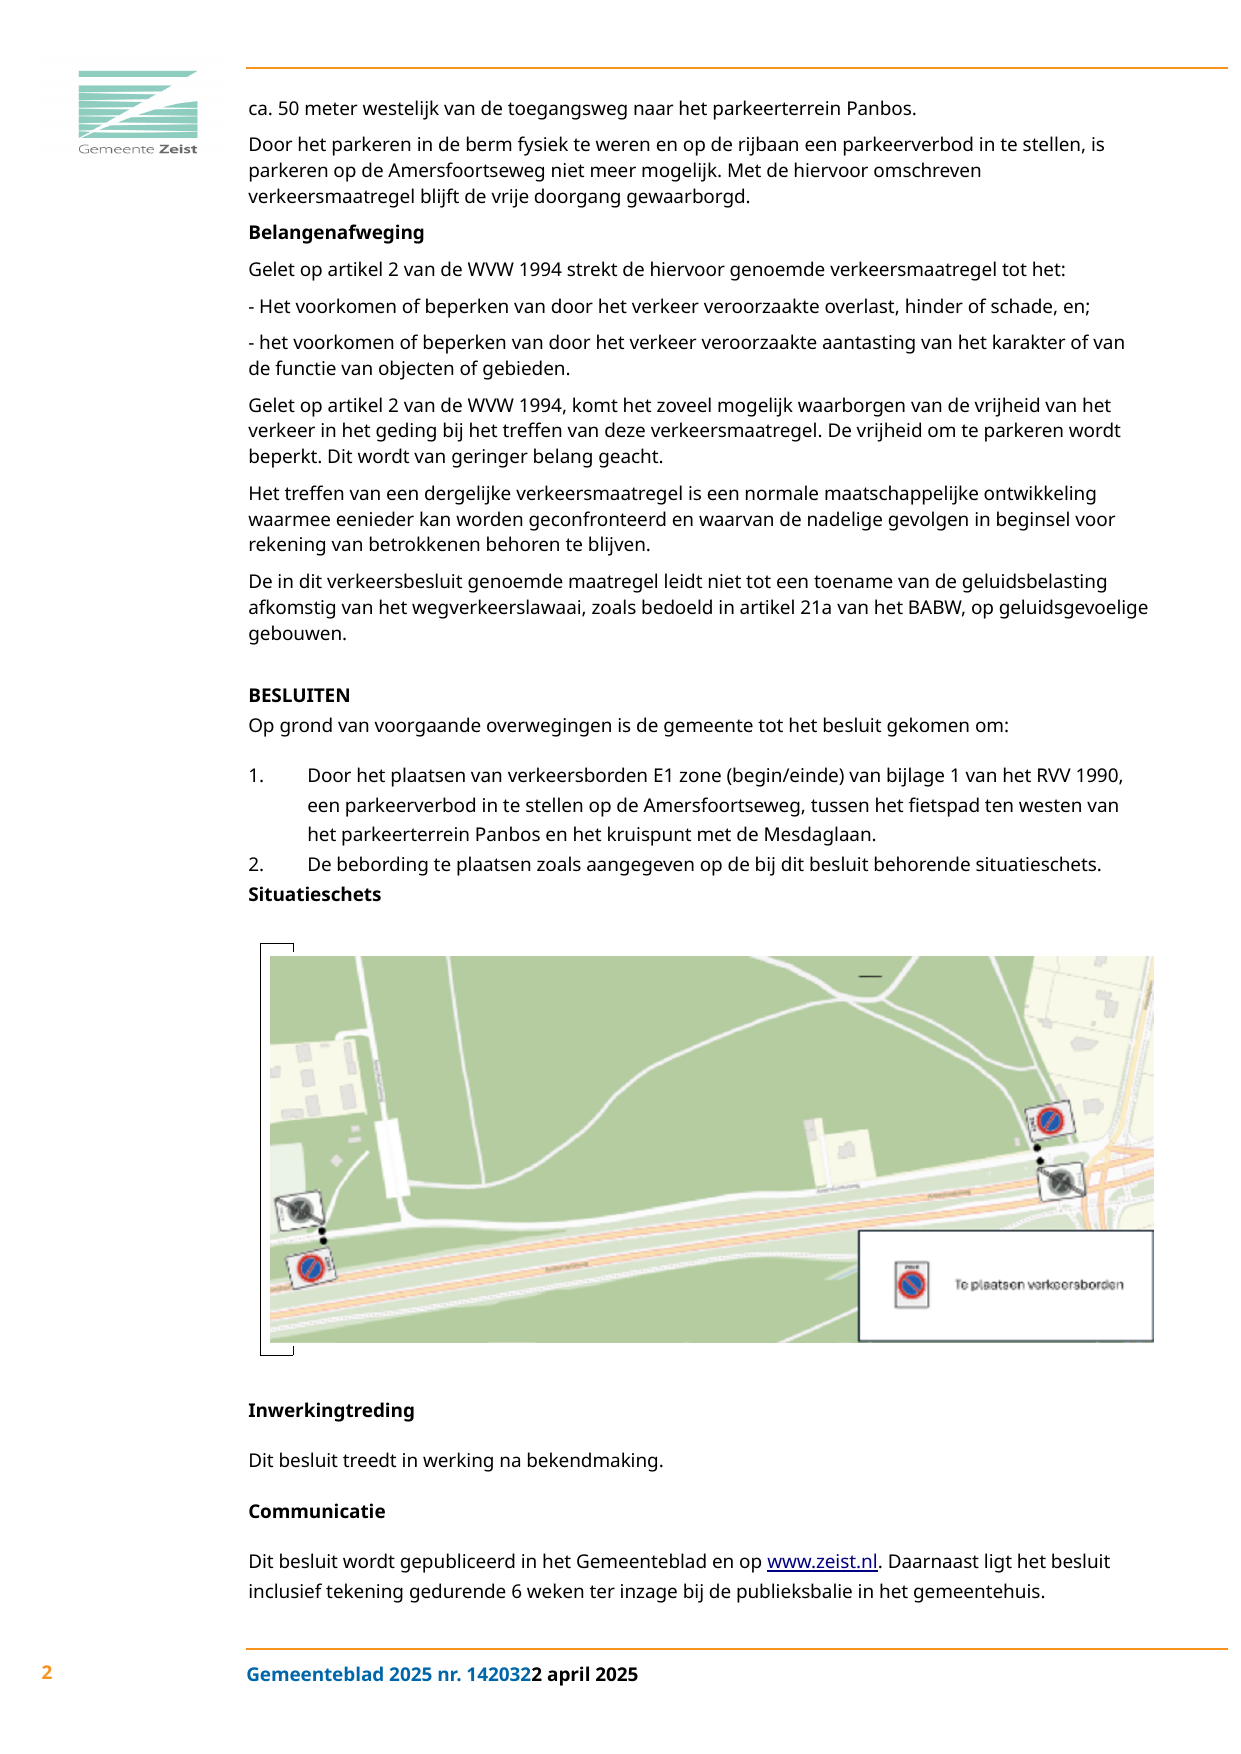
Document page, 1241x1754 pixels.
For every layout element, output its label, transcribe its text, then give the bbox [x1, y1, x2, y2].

text Op grond van voorgaande overwegingen is de gemeente tot het besluit gekomen om: [248, 712, 1152, 738]
text BESLUITEN [248, 682, 1152, 708]
text Gelet op artikel 2 van de WVW 1994 strekt de hiervoor genoemde verkeersmaatregel tot het: [248, 256, 1152, 282]
text Gelet op artikel 2 van de WVW 1994, komt het zoveel mogelijk waarborgen van de vrijheid van het verkeer in het geding bij het treffen van deze verkeersmaatregel. De vrijheid om te parkeren wordt beperkt. Dit wordt van geringer belang geacht. [248, 392, 1152, 469]
list Door het plaatsen van verkeersborden E1 zone (begin/einde) van bijlage 1 van het RVV 1990, een parkeerverbod in te stellen op de Amersfoortseweg, tussen het fietspad ten westen van het parkeerterrein Panbos en het kruispunt met de Mesdaglaan. [248, 762, 1152, 847]
text - Het voorkomen of beperken van door het verkeer veroorzaakte overlast, hinder of schade, en; [248, 293, 1152, 319]
text Situatieschets [248, 881, 1152, 906]
text Dit besluit wordt gepubliceerd in het Gemeenteblad en op www.zeist.nl. Daarnaast ligt het besluit inclusief tekening gedurende 6 weken ter inzage bij de publieksbalie in het gemeentehuis. [248, 1548, 1152, 1603]
list De bebording te plaatsen zoals aangegeven op de bij dit besluit behorende situatieschets. [248, 851, 1152, 877]
text Inwerkingtreding [248, 1397, 1152, 1423]
text Communicatie [248, 1498, 1152, 1523]
picture [41, 47, 231, 172]
text De in dit verkeersbesluit genoemde maatregel leidt niet tot een toename van de geluidsbelasting afkomstig van het wegverkeerslawaai, zoals bedoeld in artikel 21a van het BABW, op geluidsgevoelige gebouwen. [248, 568, 1152, 645]
text Het treffen van een dergelijke verkeersmaatregel is een normale maatschappelijke ontwikkeling waarmee eenieder kan worden geconfronteerd en waarvan de nadelige gevolgen in beginsel voor rekening van betrokkenen behoren te blijven. [248, 480, 1152, 557]
text ca. 50 meter westelijk van de toegangsweg naar het parkeerterrein Panbos. [248, 95, 1152, 121]
text Belangenafweging [248, 219, 1152, 245]
text - het voorkomen of beperken van door het verkeer veroorzaakte aantasting van het karakter of van de functie van objecten of gebieden. [248, 329, 1152, 381]
text Dit besluit treedt in werking na bekendmaking. [248, 1447, 1152, 1473]
text Door het parkeren in de berm fysiek te weren en op de rijbaan een parkeerverbod in te stellen, is parkeren op de Amersfoortseweg niet meer mogelijk. Met de hiervoor omschreven verkeersmaatregel blijft de vrije doorgang gewaarborgd. [248, 131, 1152, 209]
picture [268, 952, 1155, 1346]
